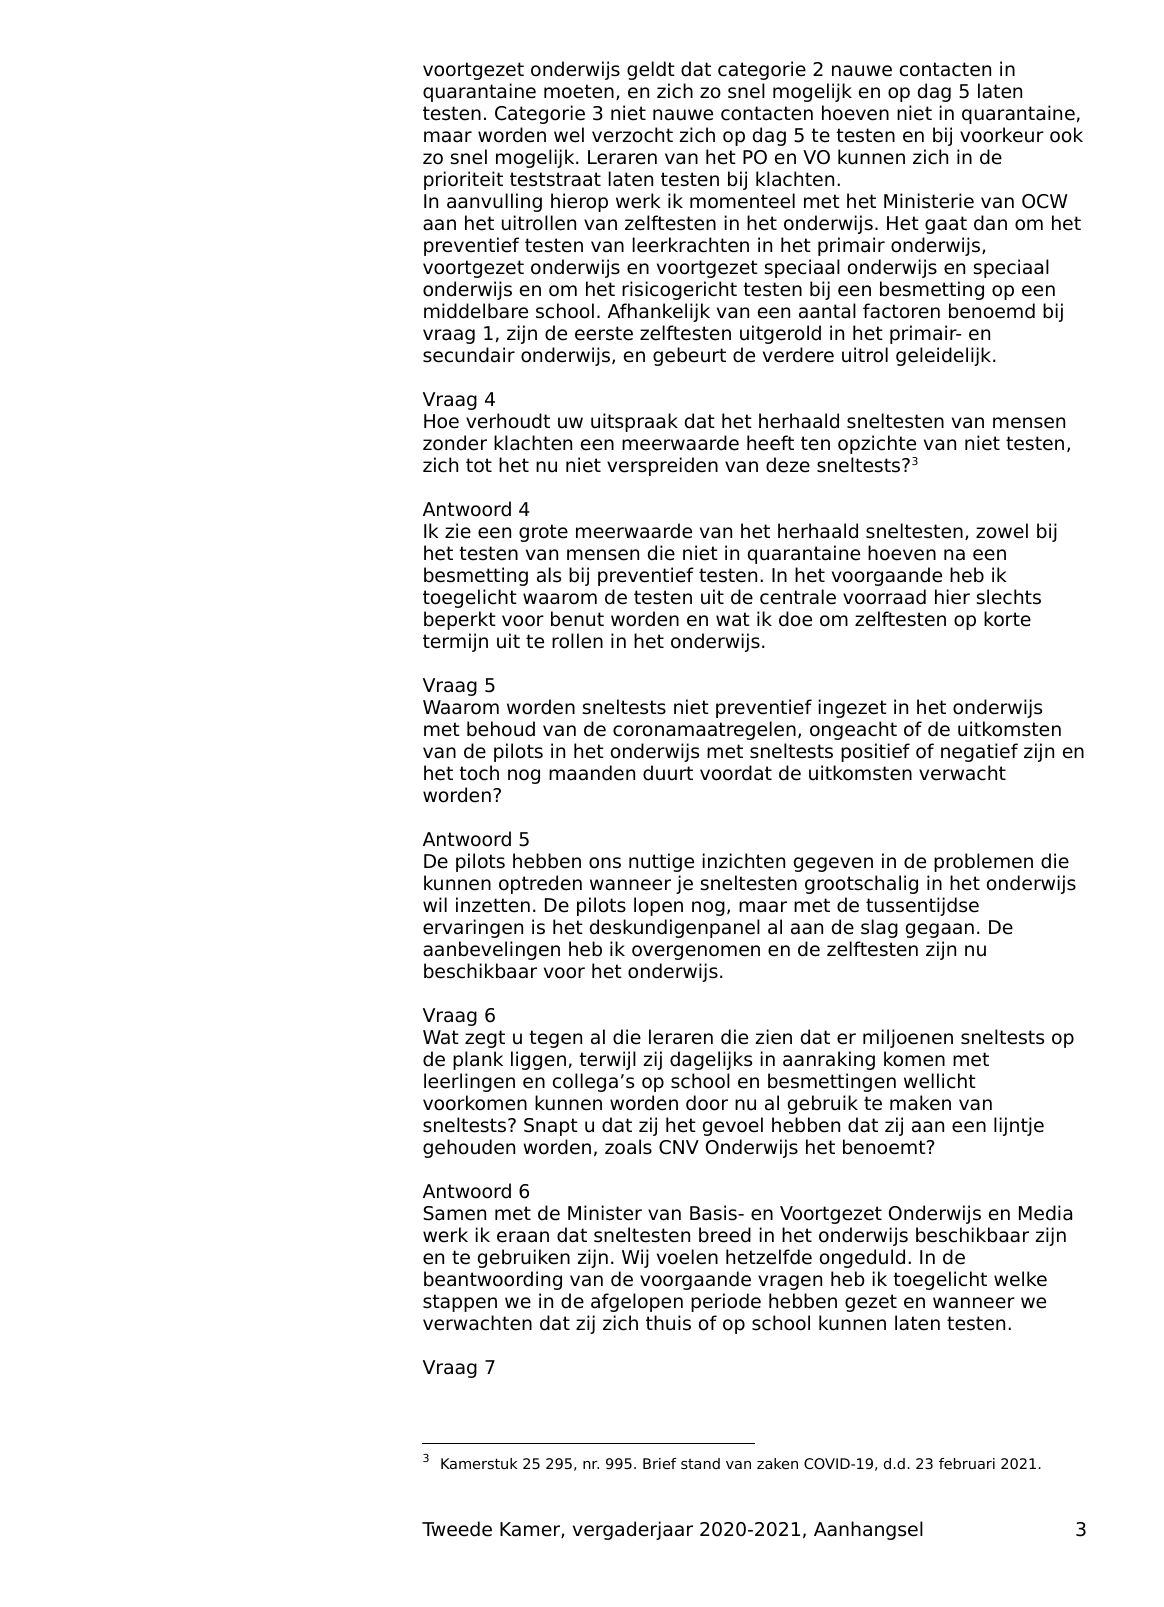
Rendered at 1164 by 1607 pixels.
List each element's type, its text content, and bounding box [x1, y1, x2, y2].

text In aanvulling hierop werk ik momenteel met het Ministerie van OCW aan het uitrollen van zelftesten in het onderwijs. Het gaat dan om het preventief testen van leerkrachten in het primair onderwijs, voortgezet onderwijs en voortgezet speciaal onderwijs en speciaal onderwijs en om het risicogericht testen bij een besmetting op een middelbare school. Afhankelijk van een aantal factoren benoemd bij vraag 1, zijn de eerste zelftesten uitgerold in het primair- en secundair onderwijs, en gebeurt de verdere uitrol geleidelijk. [422, 191, 1087, 367]
text voortgezet onderwijs geldt dat categorie 2 nauwe contacten in quarantaine moeten, en zich zo snel mogelijk en op dag 5 laten testen. Categorie 3 niet nauwe contacten hoeven niet in quarantaine, maar worden wel verzocht zich op dag 5 te testen en bij voorkeur ook zo snel mogelijk. Leraren van het PO en VO kunnen zich in de prioriteit teststraat laten testen bij klachten. [422, 59, 1087, 191]
text Ik zie een grote meerwaarde van het herhaald sneltesten, zowel bij het testen van mensen die niet in quarantaine hoeven na een besmetting als bij preventief testen. In het voorgaande heb ik toegelicht waarom de testen uit de centrale voorraad hier slechts beperkt voor benut worden en wat ik doe om zelftesten op korte termijn uit te rollen in het onderwijs. [422, 521, 1087, 653]
text Vraag 4 [422, 389, 1087, 411]
text De pilots hebben ons nuttige inzichten gegeven in de problemen die kunnen optreden wanneer je sneltesten grootschalig in het onderwijs wil inzetten. De pilots lopen nog, maar met de tussentijdse ervaringen is het deskundigenpanel al aan de slag gegaan. De aanbevelingen heb ik overgenomen en de zelftesten zijn nu beschikbaar voor het onderwijs. [422, 851, 1087, 983]
text Hoe verhoudt uw uitspraak dat het herhaald sneltesten van mensen zonder klachten een meerwaarde heeft ten opzichte van niet testen, zich tot het nu niet verspreiden van deze sneltests? [422, 411, 1087, 477]
text Vraag 5 [422, 675, 1087, 697]
text Samen met de Minister van Basis- en Voortgezet Onderwijs en Media werk ik eraan dat sneltesten breed in het onderwijs beschikbaar zijn en te gebruiken zijn. Wij voelen hetzelfde ongeduld. In de beantwoording van de voorgaande vragen heb ik toegelicht welke stappen we in de afgelopen periode hebben gezet en wanneer we verwachten dat zij zich thuis of op school kunnen laten testen. [422, 1203, 1087, 1335]
text Antwoord 5 [422, 829, 1087, 851]
text Waarom worden sneltests niet preventief ingezet in het onderwijs met behoud van de coronamaatregelen, ongeacht of de uitkomsten van de pilots in het onderwijs met sneltests positief of negatief zijn en het toch nog maanden duurt voordat de uitkomsten verwacht worden? [422, 697, 1087, 807]
text Kamerstuk 25 295, nr. 995. Brief stand van zaken COVID-19, d.d. 23 februari 2021. [422, 1452, 1087, 1474]
text Vraag 6 [422, 1005, 1087, 1027]
text Wat zegt u tegen al die leraren die zien dat er miljoenen sneltests op de plank liggen, terwijl zij dagelijks in aanraking komen met leerlingen en collega’s op school en besmettingen wellicht voorkomen kunnen worden door nu al gebruik te maken van sneltests? Snapt u dat zij het gevoel hebben dat zij aan een lijntje gehouden worden, zoals CNV Onderwijs het benoemt? [422, 1027, 1087, 1159]
text Antwoord 4 [422, 499, 1087, 521]
text Antwoord 6 [422, 1181, 1087, 1203]
text Vraag 7 [422, 1357, 1087, 1379]
